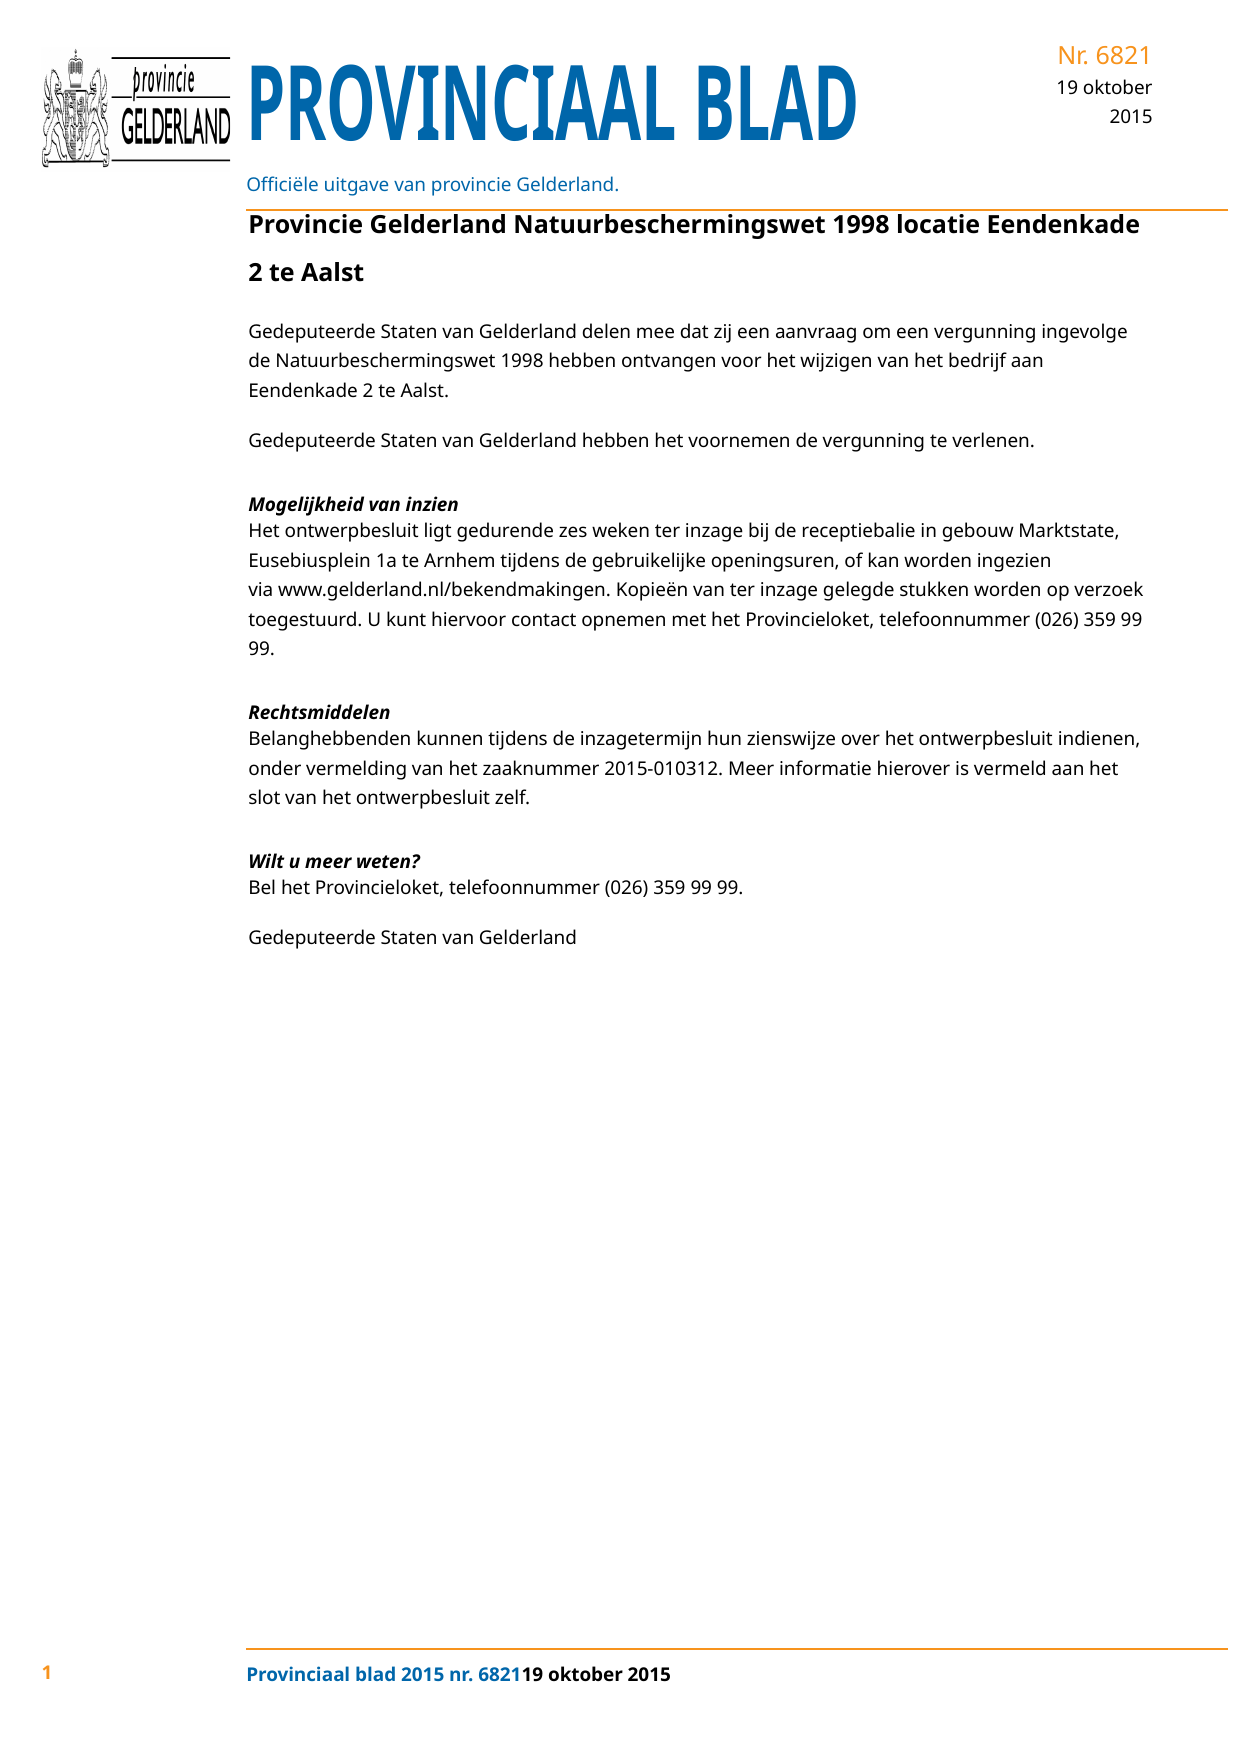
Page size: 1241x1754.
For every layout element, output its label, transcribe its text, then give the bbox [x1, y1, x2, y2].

text Gedeputeerde Staten van Gelderland hebben het voornemen de vergunning te verlenen. [248, 427, 1152, 453]
text Rechtsmiddelen [248, 699, 1152, 725]
text Provincie Gelderland Natuurbeschermingswet 1998 locatie Eendenkade 2 te Aalst [248, 211, 1152, 288]
text Gedeputeerde Staten van Gelderland delen mee dat zij een aanvraag om een vergunning ingevolge de Natuurbeschermingswet 1998 hebben ontvangen voor het wijzigen van het bedrijf aan Eendenkade 2 te Aalst. [248, 318, 1152, 403]
text Belanghebbenden kunnen tijdens de inzagetermijn hun zienswijze over het ontwerpbesluit indienen, onder vermelding van het zaaknummer 2015-010312. Meer informatie hierover is vermeld aan het slot van het ontwerpbesluit zelf. [248, 725, 1152, 810]
text Het ontwerpbesluit ligt gedurende zes weken ter inzage bij de receptiebalie in gebouw Marktstate, Eusebiusplein 1a te Arnhem tijdens de gebruikelijke openingsuren, of kan worden ingezien via www.gelderland.nl/bekendmakingen. Kopieën van ter inzage gelegde stukken worden op verzoek toegestuurd. U kunt hiervoor contact opnemen met het Provincieloket, telefoonnummer (026) 359 99 99. [248, 517, 1152, 661]
text Wilt u meer weten? [248, 848, 1152, 874]
picture [41, 47, 231, 172]
text Mogelijkheid van inzien [248, 491, 1152, 517]
text Bel het Provincieloket, telefoonnummer (026) 359 99 99. [248, 874, 1152, 900]
text Gedeputeerde Staten van Gelderland [248, 924, 1152, 950]
